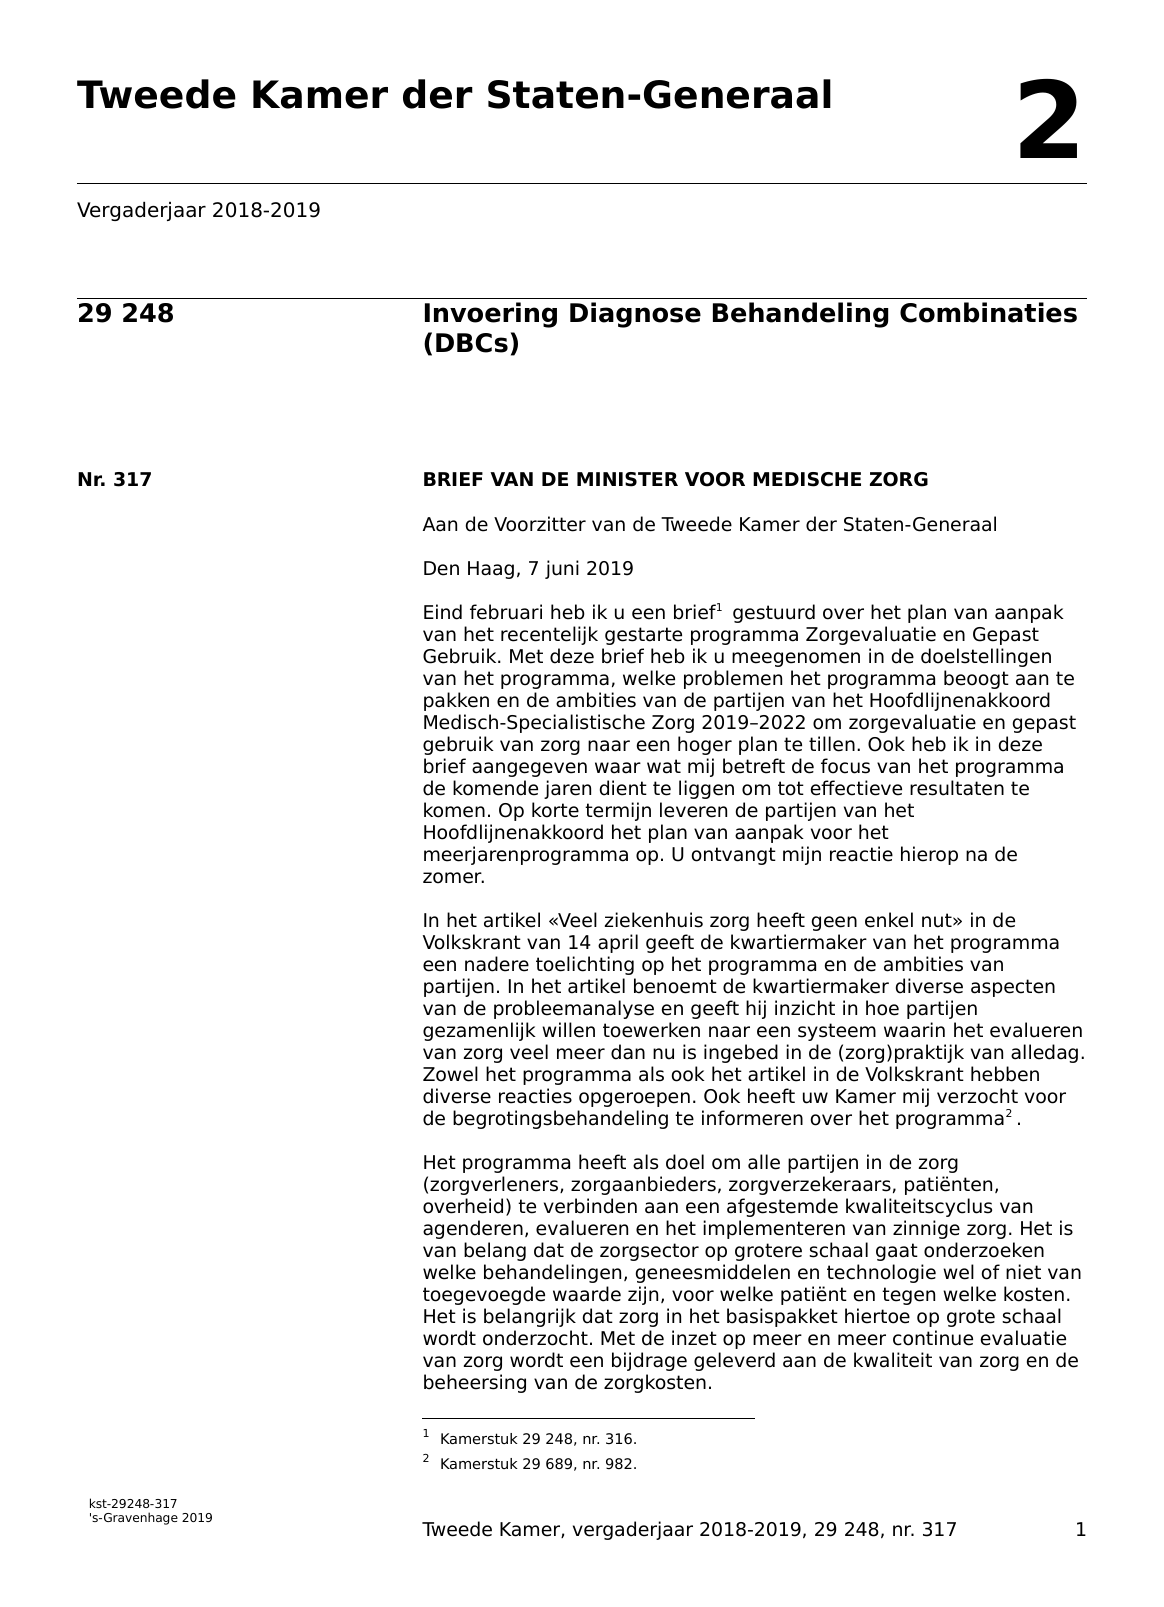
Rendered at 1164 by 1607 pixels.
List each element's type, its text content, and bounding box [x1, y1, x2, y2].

text Eind februari heb ik u een brief gestuurd over het plan van aanpak van het recentelijk gestarte programma Zorgevaluatie en Gepast Gebruik. Met deze brief heb ik u meegenomen in de doelstellingen van het programma, welke problemen het programma beoogt aan te pakken en de ambities van de partijen van het Hoofdlijnenakkoord Medisch-Specialistische Zorg 2019–2022 om zorgevaluatie en gepast gebruik van zorg naar een hoger plan te tillen. Ook heb ik in deze brief aangegeven waar wat mij betreft de focus van het programma de komende jaren dient te liggen om tot effectieve resultaten te komen. Op korte termijn leveren de partijen van het Hoofdlijnenakkoord het plan van aanpak voor het meerjarenprogramma op. U ontvangt mijn reactie hierop na de zomer. [422, 602, 1087, 888]
text 's-Gravenhage 2019 [88, 1511, 323, 1525]
subtitle Nr. 317 BRIEF VAN DE MINISTER VOOR MEDISCHE ZORG [77, 469, 1087, 491]
table_cell Vergaderjaar 2018-2019 [77, 184, 1087, 298]
table_header Tweede Kamer der Staten-Generaal [77, 59, 886, 183]
table_header 2 [886, 59, 1087, 183]
text Het programma heeft als doel om alle partijen in de zorg (zorgverleners, zorgaanbieders, zorgverzekeraars, patiënten, overheid) te verbinden aan een afgestemde kwaliteitscyclus van agenderen, evalueren en het implementeren van zinnige zorg. Het is van belang dat de zorgsector op grotere schaal gaat onderzoeken welke behandelingen, geneesmiddelen en technologie wel of niet van toegevoegde waarde zijn, voor welke patiënt en tegen welke kosten. Het is belangrijk dat zorg in het basispakket hiertoe op grote schaal wordt onderzocht. Met de inzet op meer en meer continue evaluatie van zorg wordt een bijdrage geleverd aan de kwaliteit van zorg en de beheersing van de zorgkosten. [422, 1152, 1087, 1393]
subtitle 29 248 Invoering Diagnose Behandeling Combinaties (DBCs) [77, 299, 1087, 358]
text Den Haag, 7 juni 2019 [422, 558, 1087, 580]
text Aan de Voorzitter van de Tweede Kamer der Staten-Generaal [422, 513, 1087, 536]
text Kamerstuk 29 689, nr. 982. [422, 1452, 1087, 1474]
text Kamerstuk 29 248, nr. 316. [422, 1427, 1087, 1449]
text Zowel het programma als ook het artikel in de Volkskrant hebben diverse reacties opgeroepen. Ook heeft uw Kamer mij verzocht voor de begrotingsbehandeling te informeren over het programma. [422, 1064, 1087, 1129]
text In het artikel «Veel ziekenhuis zorg heeft geen enkel nut» in de Volkskrant van 14 april geeft de kwartiermaker van het programma een nadere toelichting op het programma en de ambities van partijen. In het artikel benoemt de kwartiermaker diverse aspecten van de probleemanalyse en geeft hij inzicht in hoe partijen gezamenlijk willen toewerken naar een systeem waarin het evalueren van zorg veel meer dan nu is ingebed in de (zorg)praktijk van alledag. [422, 910, 1087, 1064]
text kst-29248-317 [88, 1497, 323, 1511]
